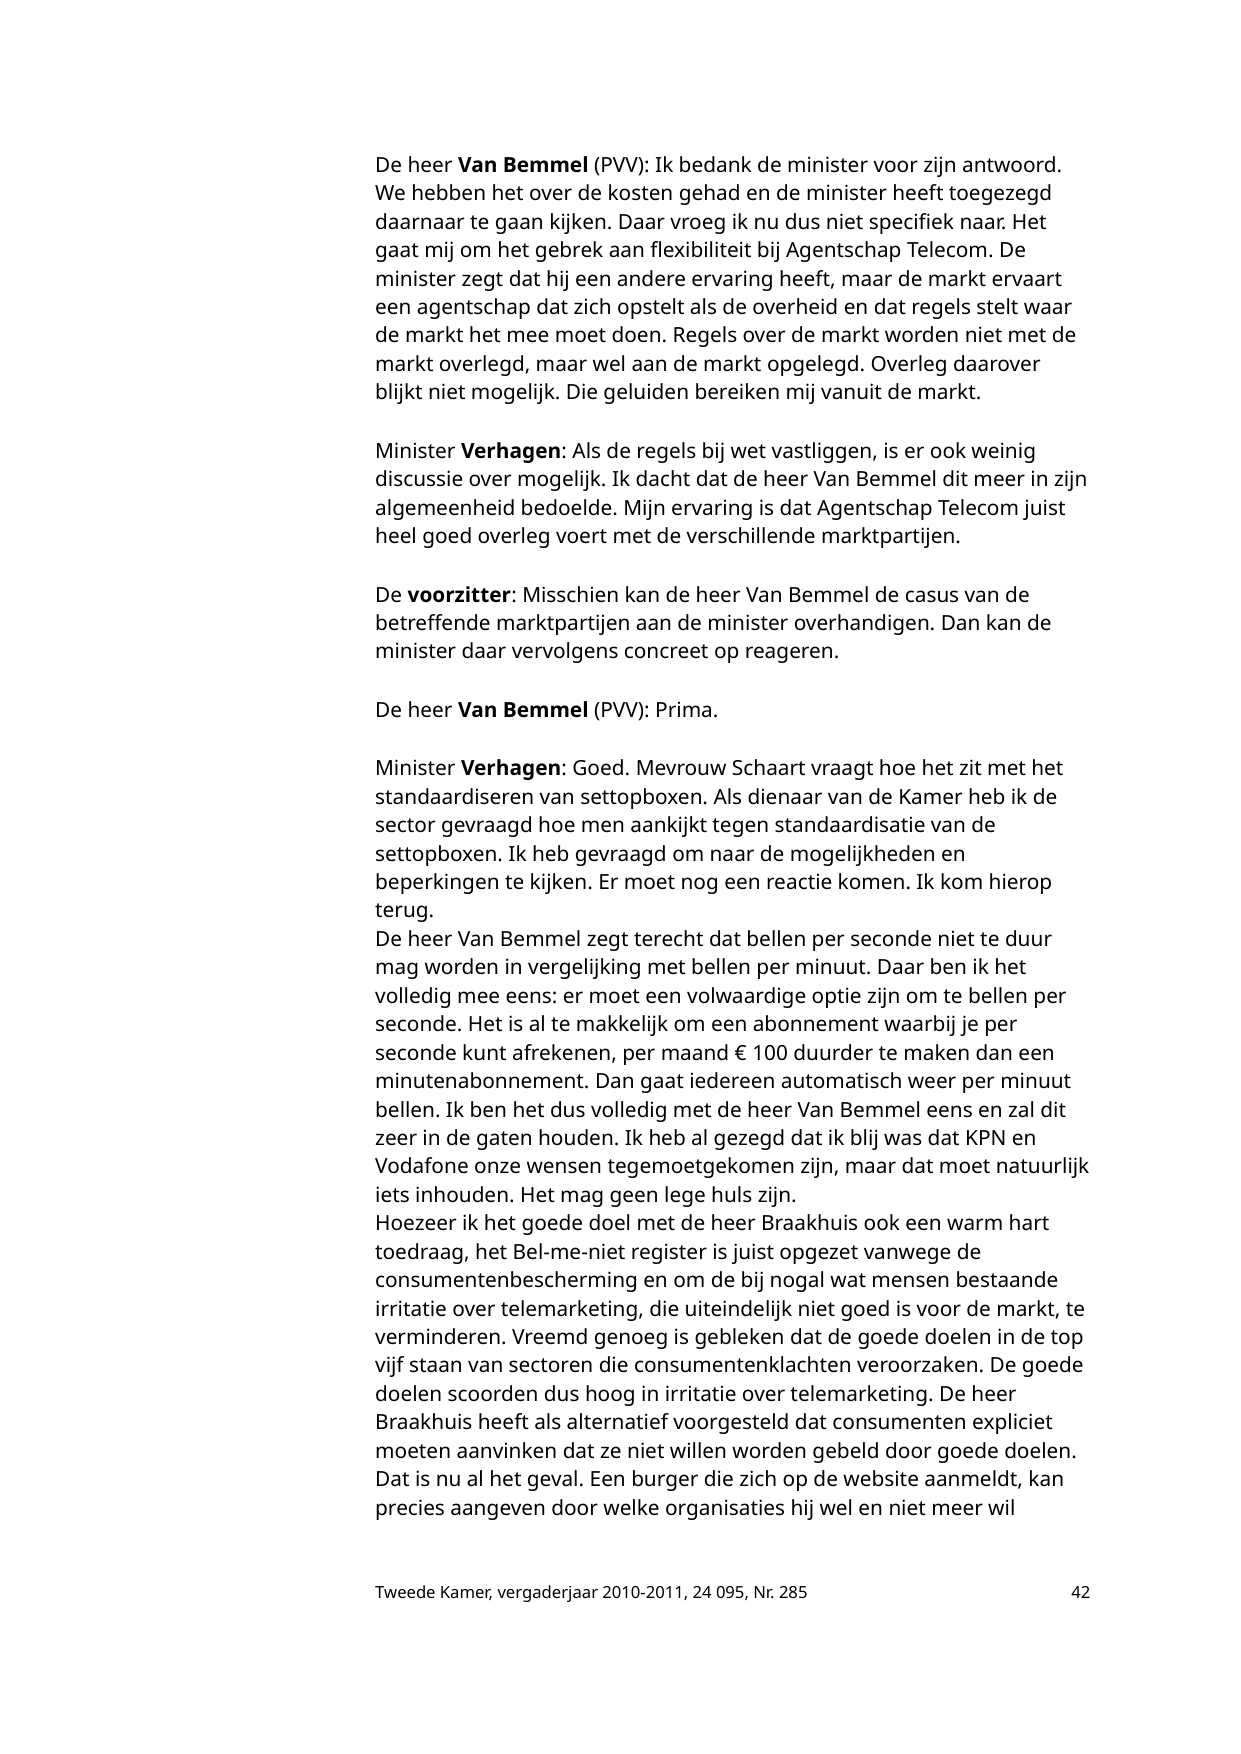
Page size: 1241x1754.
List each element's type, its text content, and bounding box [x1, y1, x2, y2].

text De heer Van Bemmel (PVV): Prima. [375, 695, 1090, 723]
text De heer Van Bemmel zegt terecht dat bellen per seconde niet te duur mag worden in vergelijking met bellen per minuut. Daar ben ik het volledig mee eens: er moet een volwaardige optie zijn om te bellen per seconde. Het is al te makkelijk om een abonnement waarbij je per seconde kunt afrekenen, per maand € 100 duurder te maken dan een minutenabonnement. Dan gaat iedereen automatisch weer per minuut bellen. Ik ben het dus volledig met de heer Van Bemmel eens en zal dit zeer in de gaten houden. Ik heb al gezegd dat ik blij was dat KPN en Vodafone onze wensen tegemoetgekomen zijn, maar dat moet natuurlijk iets inhouden. Het mag geen lege huls zijn. [375, 924, 1090, 1208]
text Minister Verhagen: Goed. Mevrouw Schaart vraagt hoe het zit met het standaardiseren van settopboxen. Als dienaar van de Kamer heb ik de sector gevraagd hoe men aankijkt tegen standaardisatie van de settopboxen. Ik heb gevraagd om naar de mogelijkheden en beperkingen te kijken. Er moet nog een reactie komen. Ik kom hierop terug. [375, 753, 1090, 924]
text Minister Verhagen: Als de regels bij wet vastliggen, is er ook weinig discussie over mogelijk. Ik dacht dat de heer Van Bemmel dit meer in zijn algemeenheid bedoelde. Mijn ervaring is dat Agentschap Telecom juist heel goed overleg voert met de verschillende marktpartijen. [375, 436, 1090, 550]
text Hoezeer ik het goede doel met de heer Braakhuis ook een warm hart toedraag, het Bel-me-niet register is juist opgezet vanwege de consumentenbescherming en om de bij nogal wat mensen bestaande irritatie over telemarketing, die uiteindelijk niet goed is voor de markt, te verminderen. Vreemd genoeg is gebleken dat de goede doelen in de top vijf staan van sectoren die consumentenklachten veroorzaken. De goede doelen scoorden dus hoog in irritatie over telemarketing. De heer Braakhuis heeft als alternatief voorgesteld dat consumenten expliciet moeten aanvinken dat ze niet willen worden gebeld door goede doelen. Dat is nu al het geval. Een burger die zich op de website aanmeldt, kan precies aangeven door welke organisaties hij wel en niet meer wil [375, 1208, 1090, 1521]
text De heer Van Bemmel (PVV): Ik bedank de minister voor zijn antwoord. We hebben het over de kosten gehad en de minister heeft toegezegd daarnaar te gaan kijken. Daar vroeg ik nu dus niet specifiek naar. Het gaat mij om het gebrek aan flexibiliteit bij Agentschap Telecom. De minister zegt dat hij een andere ervaring heeft, maar de markt ervaart een agentschap dat zich opstelt als de overheid en dat regels stelt waar de markt het mee moet doen. Regels over de markt worden niet met de markt overlegd, maar wel aan de markt opgelegd. Overleg daarover blijkt niet mogelijk. Die geluiden bereiken mij vanuit de markt. [375, 150, 1090, 406]
text De voorzitter: Misschien kan de heer Van Bemmel de casus van de betreffende marktpartijen aan de minister overhandigen. Dan kan de minister daar vervolgens concreet op reageren. [375, 580, 1090, 665]
